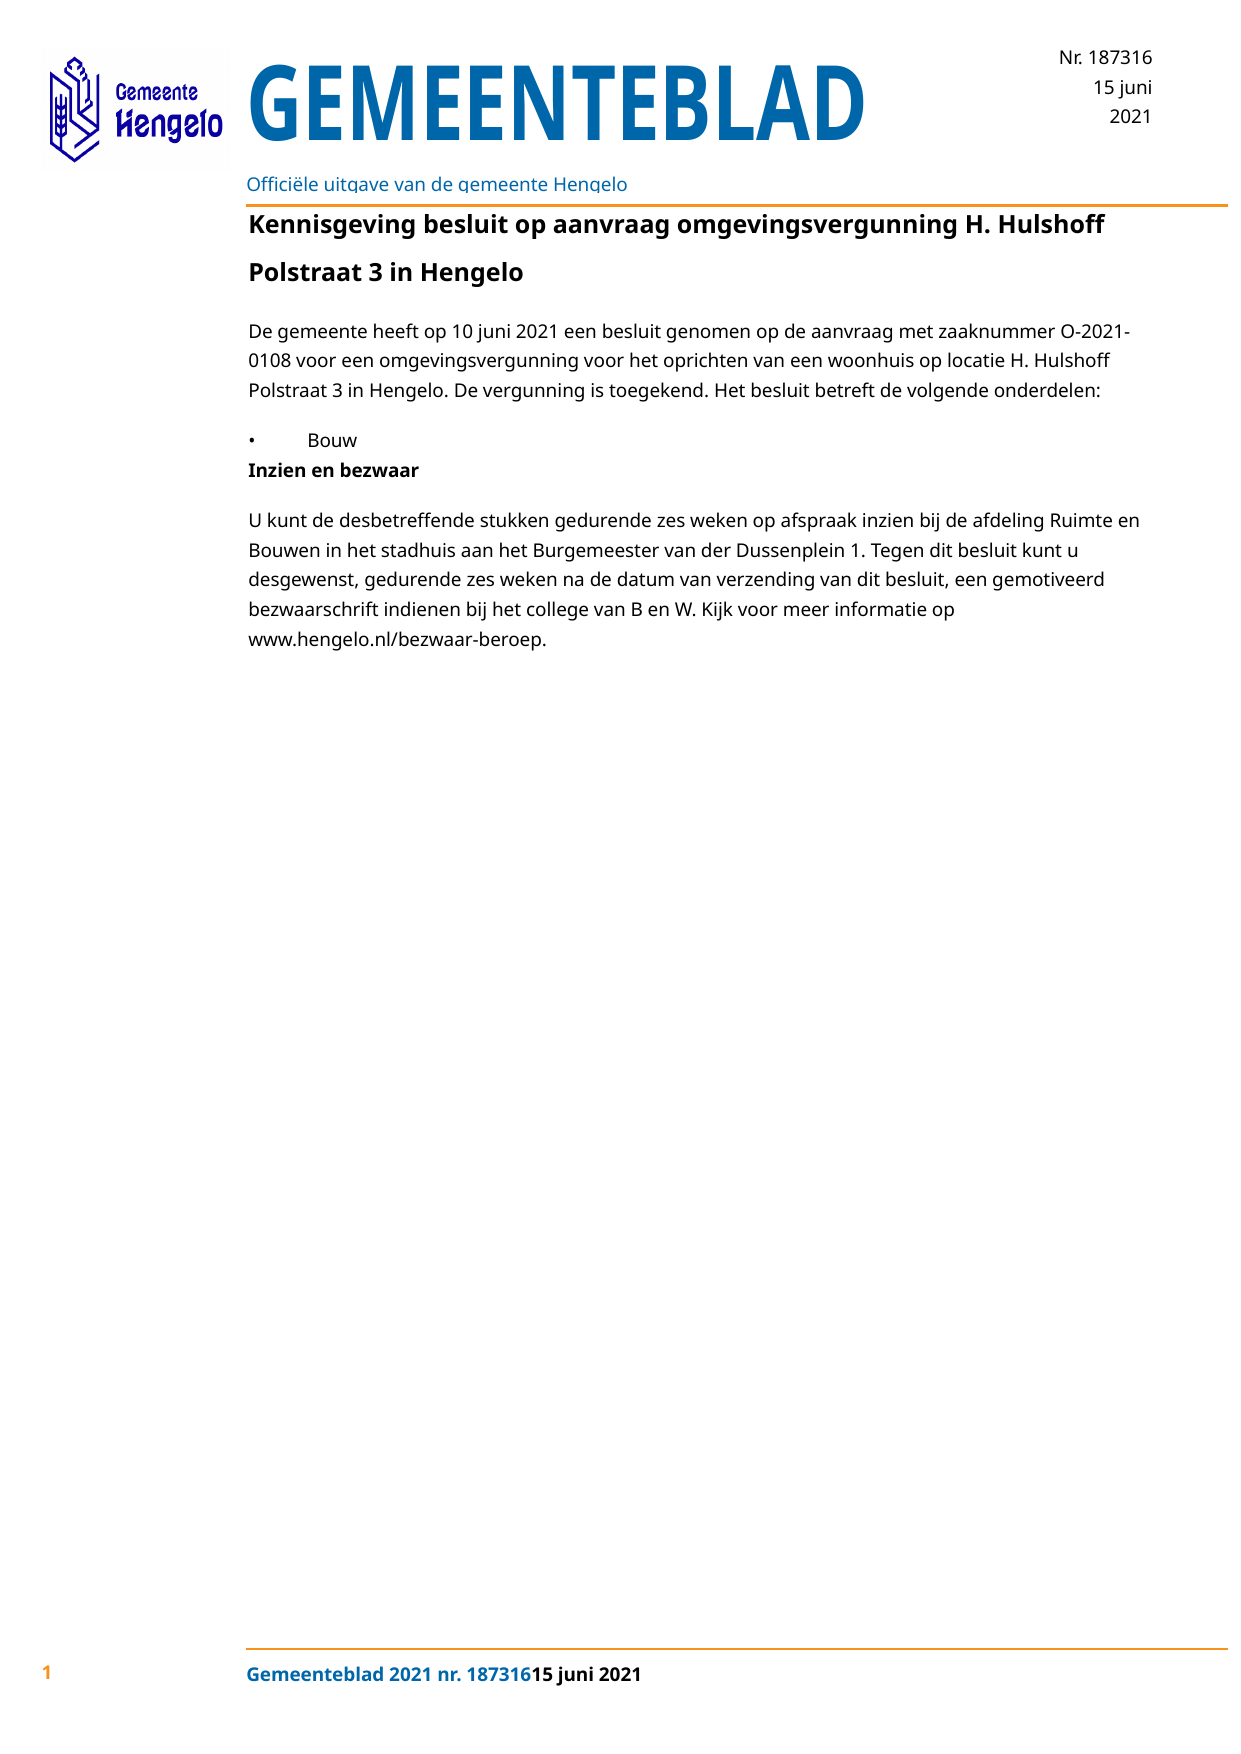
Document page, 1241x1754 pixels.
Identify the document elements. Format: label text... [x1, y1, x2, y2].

text De gemeente heeft op 10 juni 2021 een besluit genomen op de aanvraag met zaaknummer O-2021-0108 voor een omgevingsvergunning voor het oprichten van een woonhuis op locatie H. Hulshoff Polstraat 3 in Hengelo. De vergunning is toegekend. Het besluit betreft de volgende onderdelen: [248, 318, 1152, 403]
text U kunt de desbetreffende stukken gedurende zes weken op afspraak inzien bij de afdeling Ruimte en Bouwen in het stadhuis aan het Burgemeester van der Dussenplein 1. Tegen dit besluit kunt u desgewenst, gedurende zes weken na de datum van verzending van dit besluit, een gemotiveerd bezwaarschrift indienen bij het college van B en W. Kijk voor meer informatie op www.hengelo.nl/bezwaar-beroep. [248, 507, 1152, 652]
list Bouw [248, 427, 1152, 453]
text Kennisgeving besluit op aanvraag omgevingsvergunning H. Hulshoff Polstraat 3 in Hengelo [248, 207, 1152, 288]
text Inzien en bezwaar [248, 457, 1152, 483]
picture [41, 47, 231, 172]
